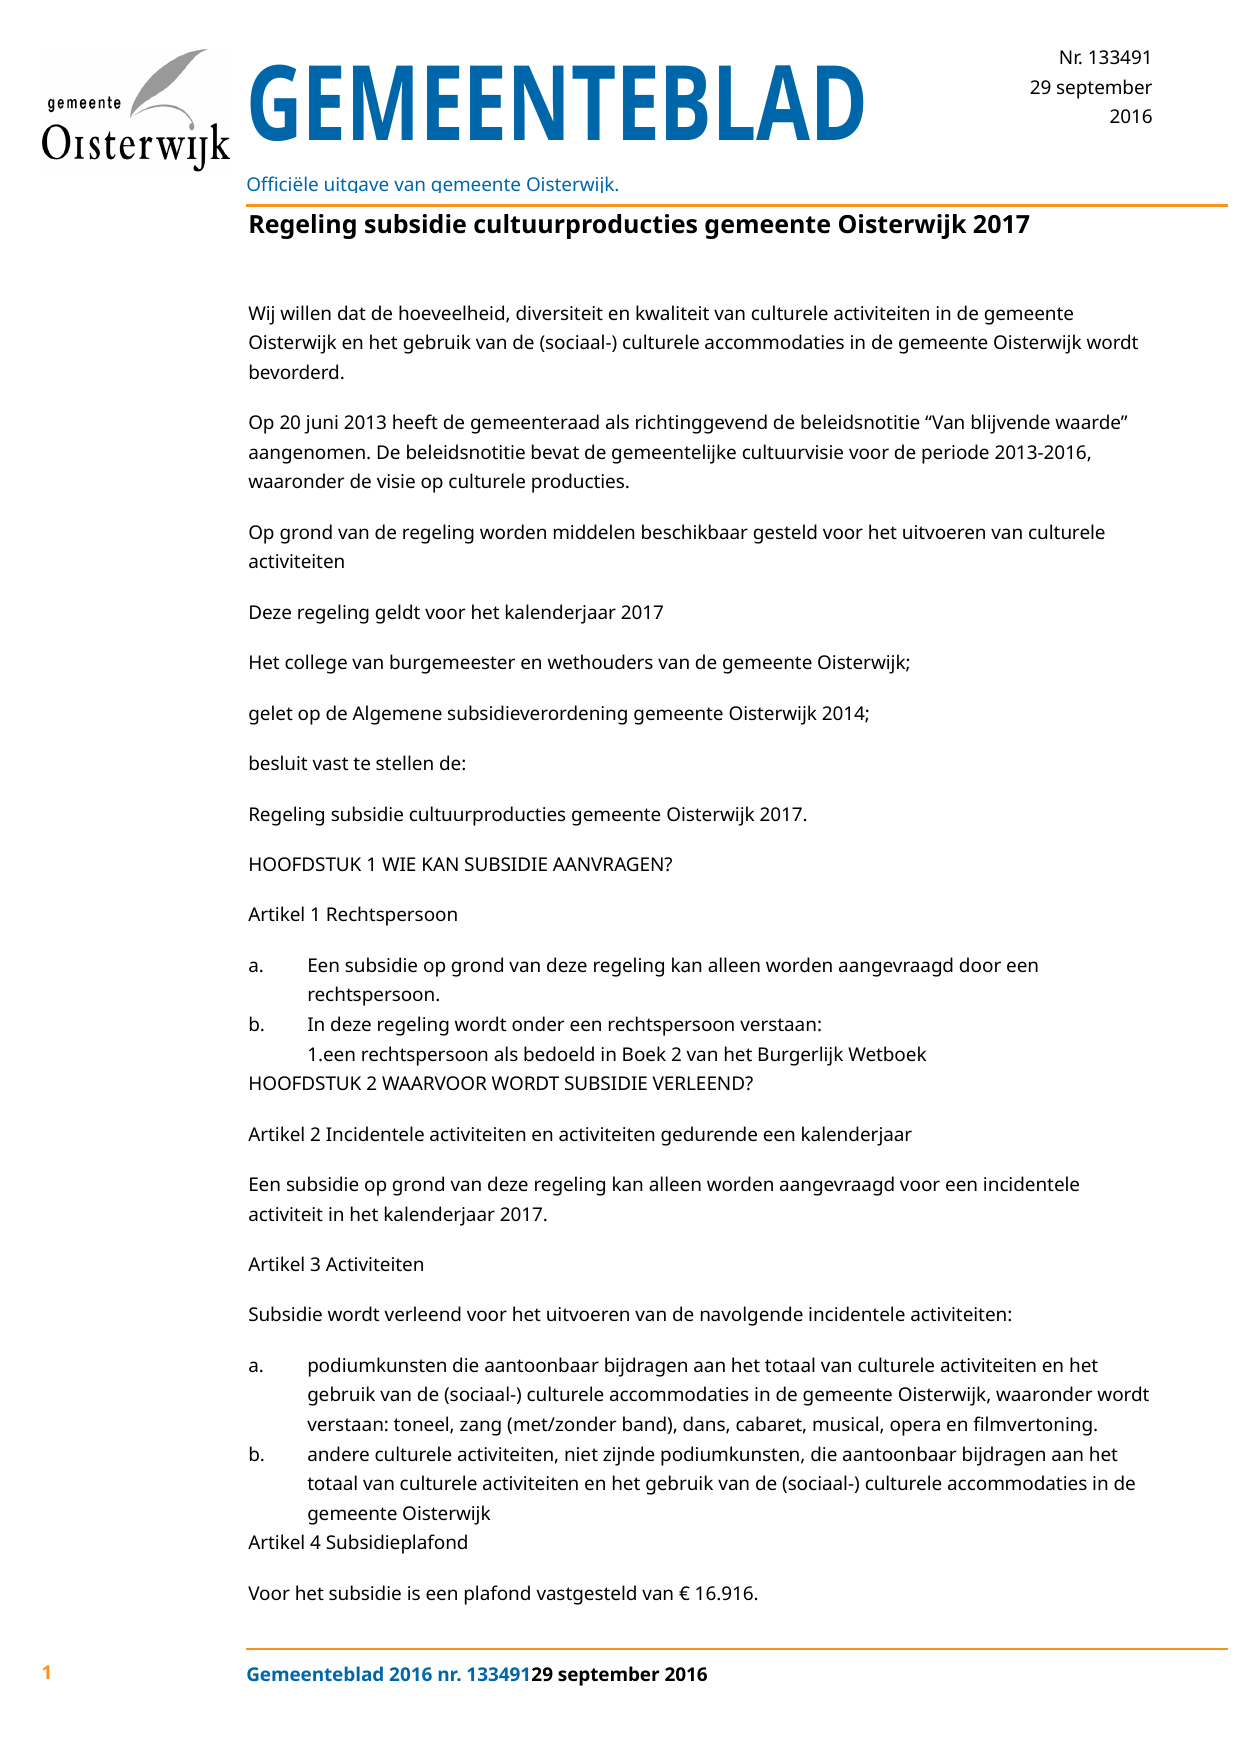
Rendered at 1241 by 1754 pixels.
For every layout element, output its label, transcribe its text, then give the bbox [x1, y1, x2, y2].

text besluit vast te stellen de: [248, 750, 1152, 776]
text HOOFDSTUK 2 WAARVOOR WORDT SUBSIDIE VERLEEND? [248, 1070, 1152, 1096]
text Artikel 3 Activiteiten [248, 1251, 1152, 1277]
text Artikel 2 Incidentele activiteiten en activiteiten gedurende een kalenderjaar [248, 1121, 1152, 1146]
text Regeling subsidie cultuurproducties gemeente Oisterwijk 2017 [248, 207, 1152, 241]
text Op 20 juni 2013 heeft de gemeenteraad als richtinggevend de beleidsnotitie “Van blijvende waarde” aangenomen. De beleidsnotitie bevat de gemeentelijke cultuurvisie voor de periode 2013-2016, waaronder de visie op culturele producties. [248, 409, 1152, 494]
text Deze regeling geldt voor het kalenderjaar 2017 [248, 599, 1152, 625]
list andere culturele activiteiten, niet zijnde podiumkunsten, die aantoonbaar bijdragen aan het totaal van culturele activiteiten en het gebruik van de (sociaal-) culturele accommodaties in de gemeente Oisterwijk [248, 1441, 1152, 1526]
text Voor het subsidie is een plafond vastgesteld van € 16.916. [248, 1580, 1152, 1606]
list Een subsidie op grond van deze regeling kan alleen worden aangevraagd door een rechtspersoon. [248, 952, 1152, 1007]
list 1.een rechtspersoon als bedoeld in Boek 2 van het Burgerlijk Wetboek [248, 1041, 1152, 1066]
list podiumkunsten die aantoonbaar bijdragen aan het totaal van culturele activiteiten en het gebruik van de (sociaal-) culturele accommodaties in de gemeente Oisterwijk, waaronder wordt verstaan: toneel, zang (met/zonder band), dans, cabaret, musical, opera en filmvertoning. [248, 1352, 1152, 1437]
text gelet op de Algemene subsidieverordening gemeente Oisterwijk 2014; [248, 700, 1152, 726]
list In deze regeling wordt onder een rechtspersoon verstaan: [248, 1011, 1152, 1037]
picture [41, 47, 231, 172]
text Artikel 4 Subsidieplafond [248, 1529, 1152, 1555]
text Op grond van de regeling worden middelen beschikbaar gesteld voor het uitvoeren van culturele activiteiten [248, 519, 1152, 574]
text HOOFDSTUK 1 WIE KAN SUBSIDIE AANVRAGEN? [248, 851, 1152, 877]
text Regeling subsidie cultuurproducties gemeente Oisterwijk 2017. [248, 801, 1152, 826]
text Een subsidie op grond van deze regeling kan alleen worden aangevraagd voor een incidentele activiteit in het kalenderjaar 2017. [248, 1171, 1152, 1226]
text Wij willen dat de hoeveelheid, diversiteit en kwaliteit van culturele activiteiten in de gemeente Oisterwijk en het gebruik van de (sociaal-) culturele accommodaties in de gemeente Oisterwijk wordt bevorderd. [248, 300, 1152, 385]
text Artikel 1 Rechtspersoon [248, 902, 1152, 927]
text Subsidie wordt verleend voor het uitvoeren van de navolgende incidentele activiteiten: [248, 1302, 1152, 1327]
text Het college van burgemeester en wethouders van de gemeente Oisterwijk; [248, 649, 1152, 675]
